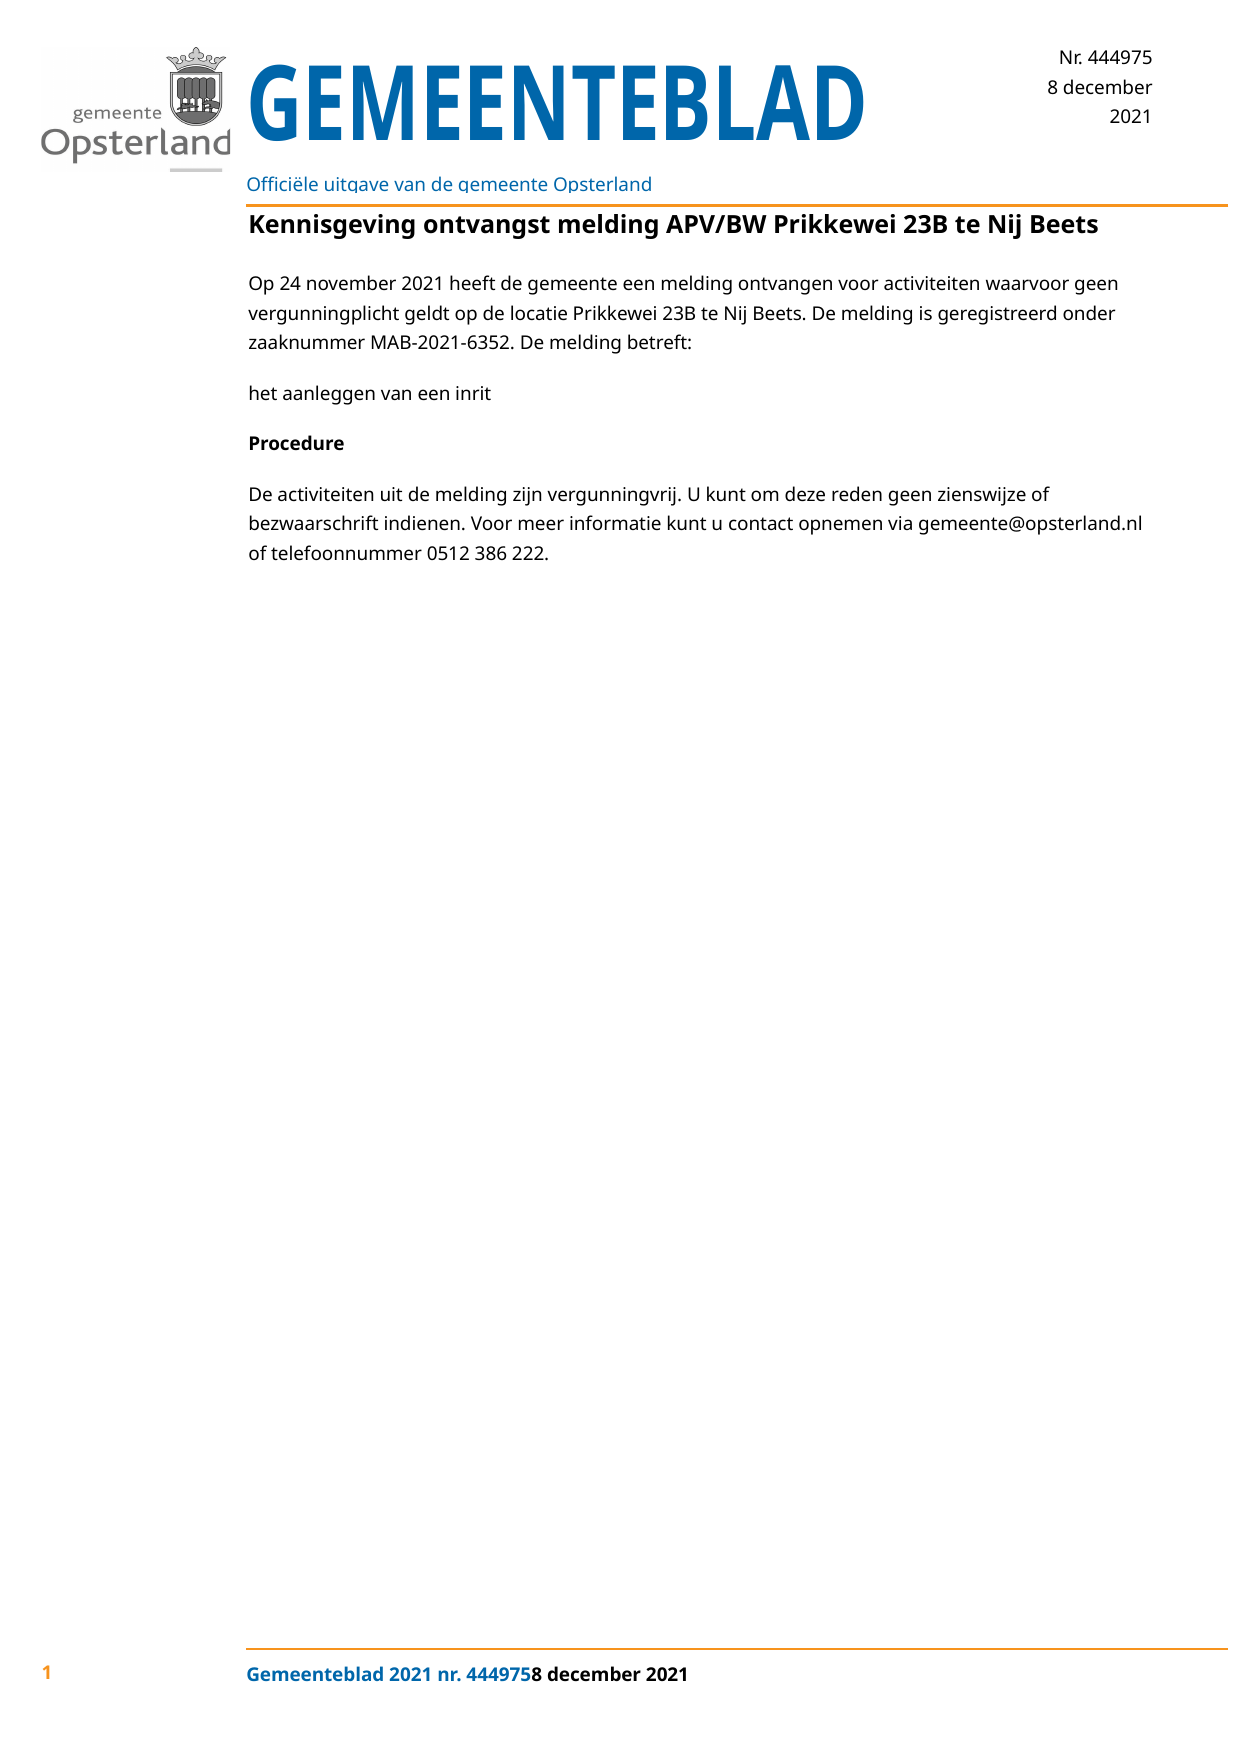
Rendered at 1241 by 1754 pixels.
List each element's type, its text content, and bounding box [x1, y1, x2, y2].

picture [41, 47, 231, 172]
text Kennisgeving ontvangst melding APV/BW Prikkewei 23B te Nij Beets [248, 207, 1152, 241]
text De activiteiten uit de melding zijn vergunningvrij. U kunt om deze reden geen zienswijze of bezwaarschrift indienen. Voor meer informatie kunt u contact opnemen via gemeente@opsterland.nl of telefoonnummer 0512 386 222. [248, 481, 1152, 566]
text Op 24 november 2021 heeft de gemeente een melding ontvangen voor activiteiten waarvoor geen vergunningplicht geldt op de locatie Prikkewei 23B te Nij Beets. De melding is geregistreerd onder zaaknummer MAB-2021-6352. De melding betreft: [248, 270, 1152, 355]
text Procedure [248, 430, 1152, 456]
text het aanleggen van een inrit [248, 380, 1152, 406]
